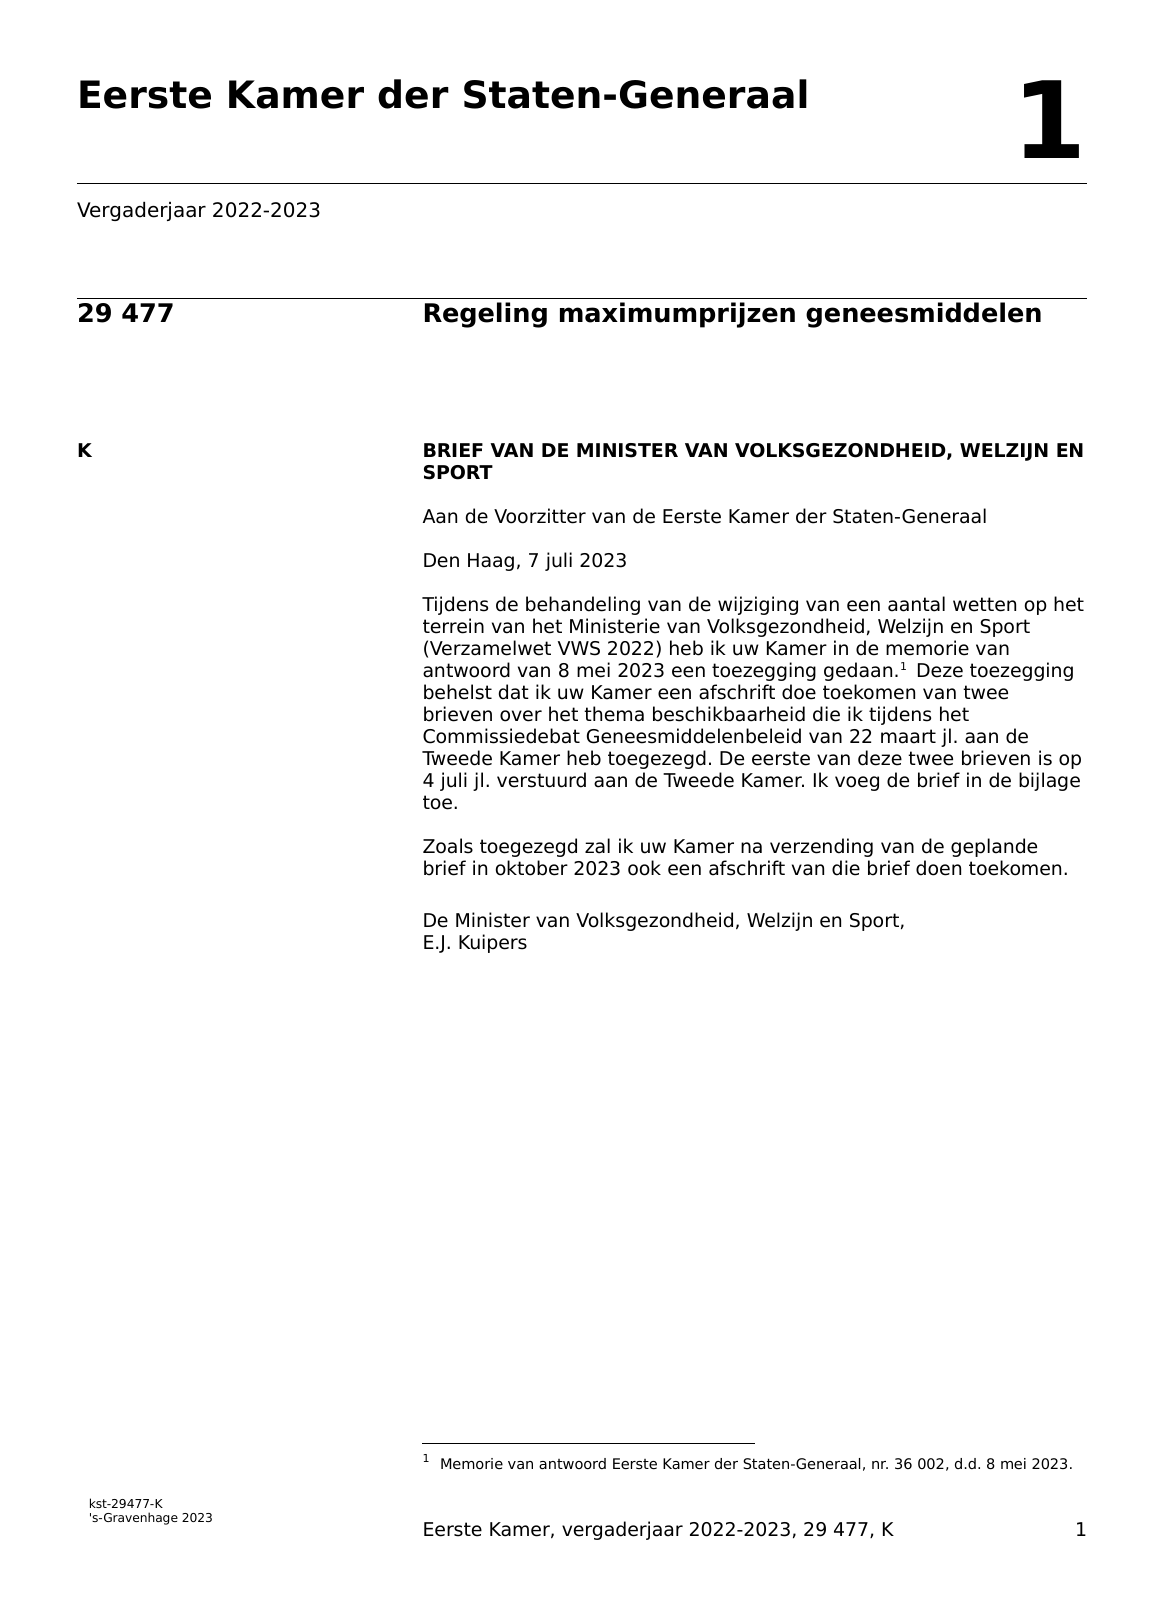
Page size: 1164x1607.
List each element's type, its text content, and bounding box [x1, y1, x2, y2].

table_header 1 [886, 59, 1087, 183]
text Den Haag, 7 juli 2023 [422, 550, 1087, 572]
text 's-Gravenhage 2023 [88, 1511, 323, 1525]
text Tijdens de behandeling van de wijziging van een aantal wetten op het terrein van het Ministerie van Volksgezondheid, Welzijn en Sport (Verzamelwet VWS 2022) heb ik uw Kamer in de memorie van antwoord van 8 mei 2023 een toezegging gedaan. Deze toezegging behelst dat ik uw Kamer een afschrift doe toekomen van twee brieven over het thema beschikbaarheid die ik tijdens het Commissiedebat Geneesmiddelenbeleid van 22 maart jl. aan de Tweede Kamer heb toegezegd. De eerste van deze twee brieven is op 4 juli jl. verstuurd aan de Tweede Kamer. Ik voeg de brief in de bijlage toe. [422, 594, 1087, 814]
table_header Eerste Kamer der Staten-Generaal [77, 59, 886, 183]
text De Minister van Volksgezondheid, Welzijn en Sport, E.J. Kuipers [422, 910, 1087, 954]
text Zoals toegezegd zal ik uw Kamer na verzending van de geplande brief in oktober 2023 ook een afschrift van die brief doen toekomen. [422, 836, 1087, 880]
text Memorie van antwoord Eerste Kamer der Staten-Generaal, nr. 36 002, d.d. 8 mei 2023. [422, 1452, 1087, 1474]
subtitle 29 477 Regeling maximumprijzen geneesmiddelen [77, 299, 1087, 329]
subtitle K BRIEF VAN DE MINISTER VAN VOLKSGEZONDHEID, WELZIJN EN SPORT [77, 440, 1087, 484]
text kst-29477-K [88, 1497, 323, 1511]
table_cell Vergaderjaar 2022-2023 [77, 184, 1087, 298]
text Aan de Voorzitter van de Eerste Kamer der Staten-Generaal [422, 506, 1087, 528]
